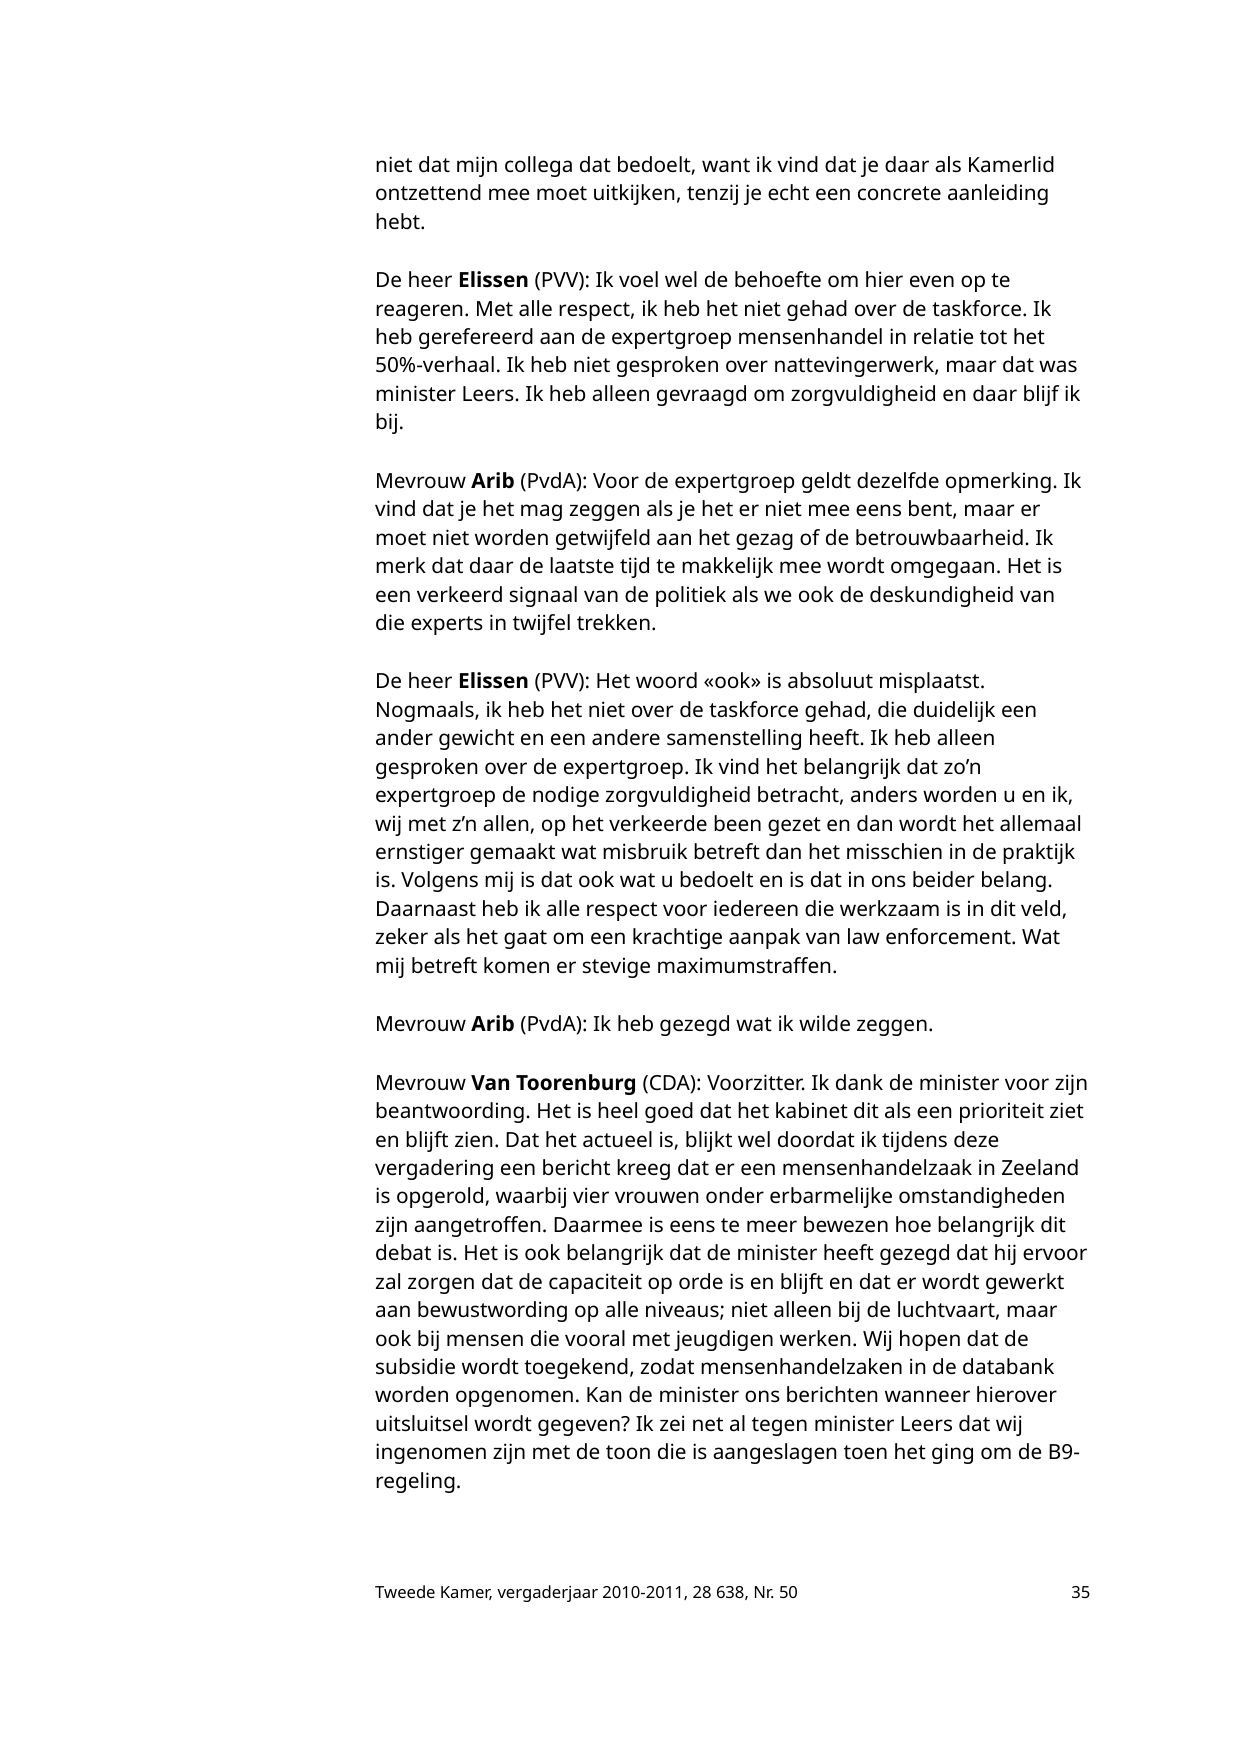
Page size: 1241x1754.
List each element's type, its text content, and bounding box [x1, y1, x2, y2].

text De heer Elissen (PVV): Het woord «ook» is absoluut misplaatst. Nogmaals, ik heb het niet over de taskforce gehad, die duidelijk een ander gewicht en een andere samenstelling heeft. Ik heb alleen gesproken over de expertgroep. Ik vind het belangrijk dat zo’n expertgroep de nodige zorgvuldigheid betracht, anders worden u en ik, wij met z’n allen, op het verkeerde been gezet en dan wordt het allemaal ernstiger gemaakt wat misbruik betreft dan het misschien in de praktijk is. Volgens mij is dat ook wat u bedoelt en is dat in ons beider belang. Daarnaast heb ik alle respect voor iedereen die werkzaam is in dit veld, zeker als het gaat om een krachtige aanpak van law enforcement. Wat mij betreft komen er stevige maximumstraffen. [375, 667, 1090, 979]
text Mevrouw Arib (PvdA): Ik heb gezegd wat ik wilde zeggen. [375, 1009, 1090, 1038]
text Mevrouw Van Toorenburg (CDA): Voorzitter. Ik dank de minister voor zijn beantwoording. Het is heel goed dat het kabinet dit als een prioriteit ziet en blijft zien. Dat het actueel is, blijkt wel doordat ik tijdens deze vergadering een bericht kreeg dat er een mensenhandelzaak in Zeeland is opgerold, waarbij vier vrouwen onder erbarmelijke omstandigheden zijn aangetroffen. Daarmee is eens te meer bewezen hoe belangrijk dit debat is. Het is ook belangrijk dat de minister heeft gezegd dat hij ervoor zal zorgen dat de capaciteit op orde is en blijft en dat er wordt gewerkt aan bewustwording op alle niveaus; niet alleen bij de luchtvaart, maar ook bij mensen die vooral met jeugdigen werken. Wij hopen dat de subsidie wordt toegekend, zodat mensenhandelzaken in de databank worden opgenomen. Kan de minister ons berichten wanneer hierover uitsluitsel wordt gegeven? Ik zei net al tegen minister Leers dat wij ingenomen zijn met de toon die is aangeslagen toen het ging om de B9-regeling. [375, 1068, 1090, 1494]
text Mevrouw Arib (PvdA): Voor de expertgroep geldt dezelfde opmerking. Ik vind dat je het mag zeggen als je het er niet mee eens bent, maar er moet niet worden getwijfeld aan het gezag of de betrouwbaarheid. Ik merk dat daar de laatste tijd te makkelijk mee wordt omgegaan. Het is een verkeerd signaal van de politiek als we ook de deskundigheid van die experts in twijfel trekken. [375, 466, 1090, 637]
text niet dat mijn collega dat bedoelt, want ik vind dat je daar als Kamerlid ontzettend mee moet uitkijken, tenzij je echt een concrete aanleiding hebt. [375, 150, 1090, 235]
text De heer Elissen (PVV): Ik voel wel de behoefte om hier even op te reageren. Met alle respect, ik heb het niet gehad over de taskforce. Ik heb gerefereerd aan de expertgroep mensenhandel in relatie tot het 50%-verhaal. Ik heb niet gesproken over nattevingerwerk, maar dat was minister Leers. Ik heb alleen gevraagd om zorgvuldigheid en daar blijf ik bij. [375, 265, 1090, 436]
